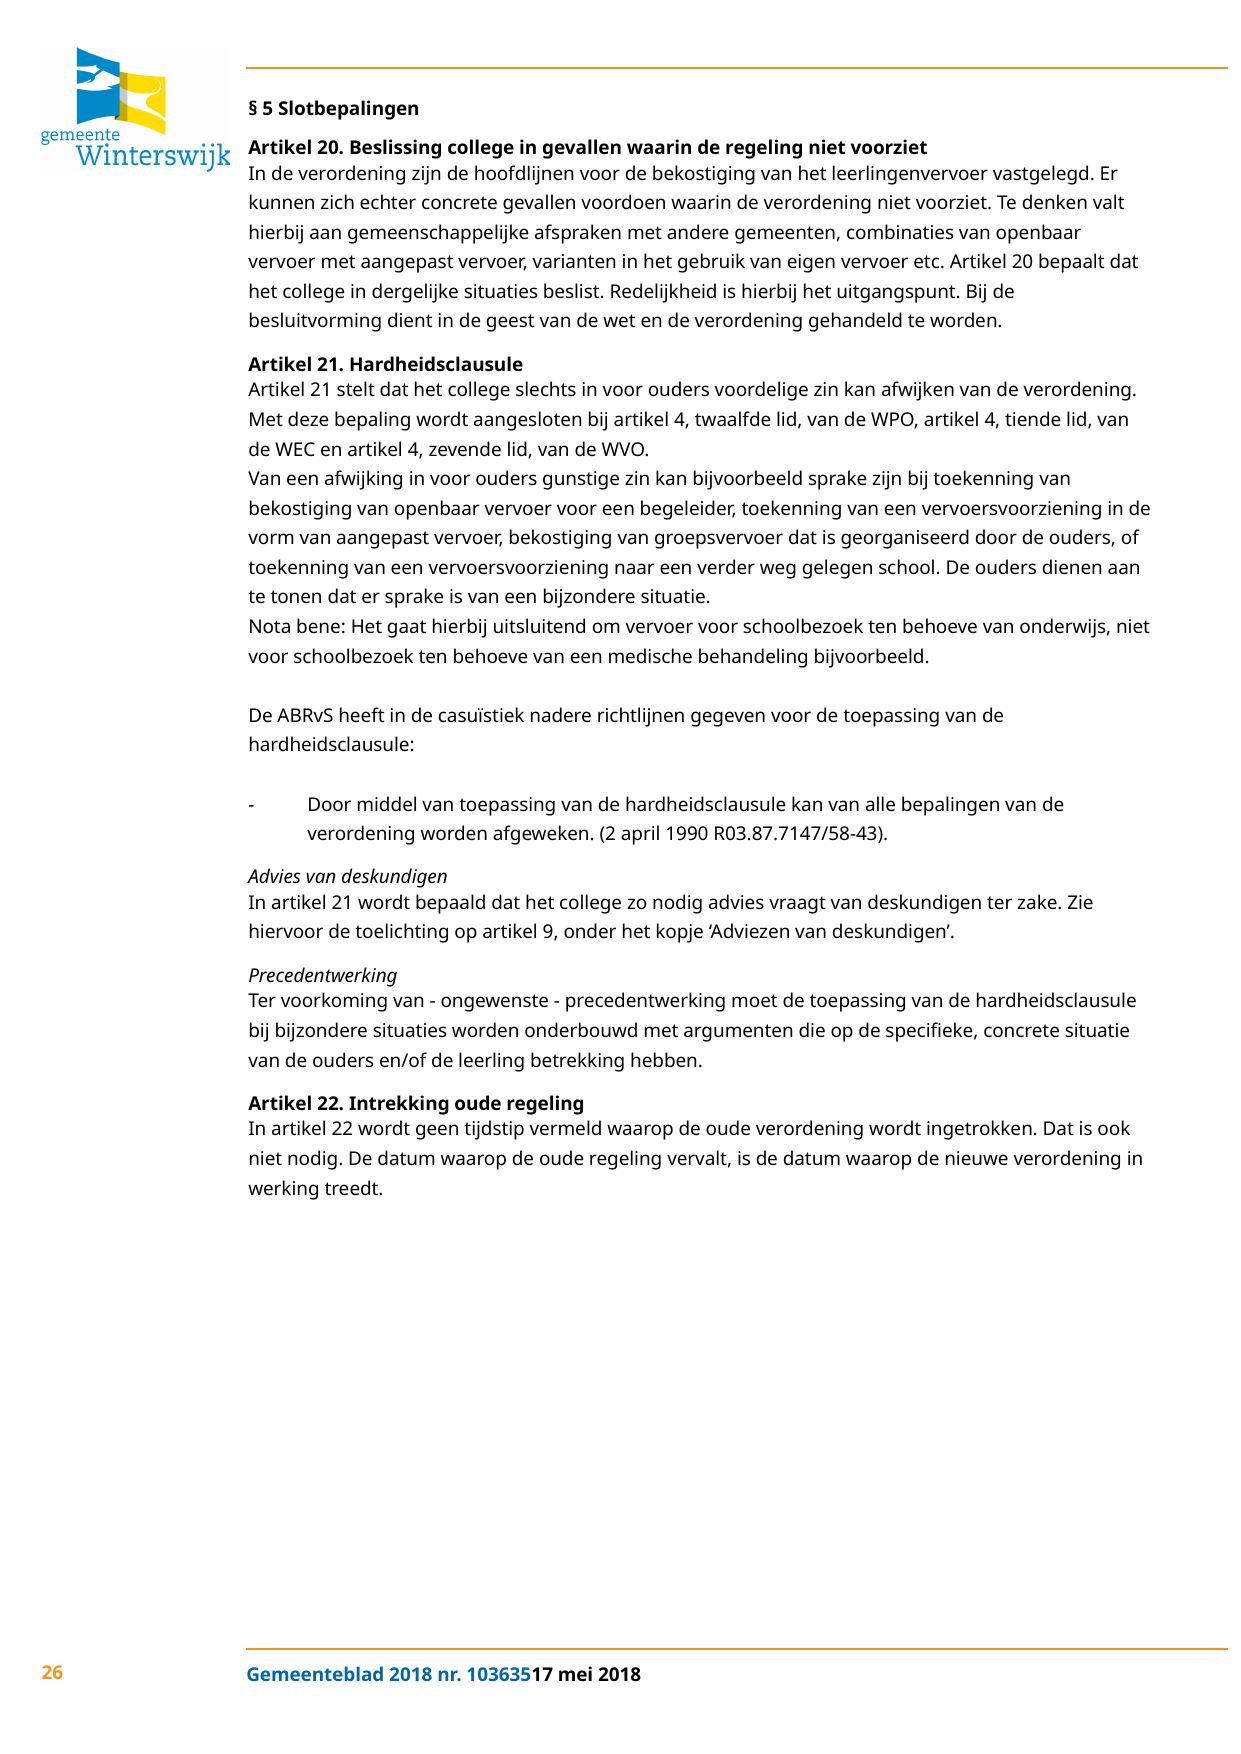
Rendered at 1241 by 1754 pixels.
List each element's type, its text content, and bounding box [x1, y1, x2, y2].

text Nota bene: Het gaat hierbij uitsluitend om vervoer voor schoolbezoek ten behoeve van onderwijs, niet voor schoolbezoek ten behoeve van een medische behandeling bijvoorbeeld. [248, 613, 1152, 668]
text Van een afwijking in voor ouders gunstige zin kan bijvoorbeeld sprake zijn bij toekenning van bekostiging van openbaar vervoer voor een begeleider, toekenning van een vervoersvoorziening in de vorm van aangepast vervoer, bekostiging van groepsvervoer dat is georganiseerd door de ouders, of toekenning van een vervoersvoorziening naar een verder weg gelegen school. De ouders dienen aan te tonen dat er sprake is van een bijzondere situatie. [248, 465, 1152, 609]
text Ter voorkoming van - ongewenste - precedentwerking moet de toepassing van de hardheidsclausule bij bijzondere situaties worden onderbouwd met argumenten die op de specifieke, concrete situatie van de ouders en/of de leerling betrekking hebben. [248, 988, 1152, 1072]
text Precedentwerking [248, 962, 1152, 988]
text In artikel 21 wordt bepaald dat het college zo nodig advies vraagt van deskundigen ter zake. Zie hiervoor de toelichting op artikel 9, onder het kopje ‘Adviezen van deskundigen’. [248, 889, 1152, 944]
text In artikel 22 wordt geen tijdstip vermeld waarop de oude verordening wordt ingetrokken. Dat is ook niet nodig. De datum waarop de oude regeling vervalt, is de datum waarop de nieuwe verordening in werking treedt. [248, 1116, 1152, 1201]
text § 5 Slotbepalingen [248, 95, 1152, 121]
text Artikel 21 stelt dat het college slechts in voor ouders voordelige zin kan afwijken van de verordening. Met deze bepaling wordt aangesloten bij artikel 4, twaalfde lid, van de WPO, artikel 4, tiende lid, van de WEC en artikel 4, zevende lid, van de WVO. [248, 377, 1152, 461]
text Artikel 21. Hardheidsclausule [248, 351, 1152, 377]
text Artikel 20. Beslissing college in gevallen waarin de regeling niet voorziet [248, 134, 1152, 160]
text Artikel 22. Intrekking oude regeling [248, 1090, 1152, 1116]
picture [41, 47, 231, 172]
text Advies van deskundigen [248, 863, 1152, 889]
picture [225, 153, 231, 162]
text De ABRvS heeft in de casuïstiek nadere richtlijnen gegeven voor de toepassing van de hardheidsclausule: [248, 702, 1152, 757]
text In de verordening zijn de hoofdlijnen voor de bekostiging van het leerlingenvervoer vastgelegd. Er kunnen zich echter concrete gevallen voordoen waarin de verordening niet voorziet. Te denken valt hierbij aan gemeenschappelijke afspraken met andere gemeenten, combinaties van openbaar vervoer met aangepast vervoer, varianten in het gebruik van eigen vervoer etc. Artikel 20 bepaalt dat het college in dergelijke situaties beslist. Redelijkheid is hierbij het uitgangspunt. Bij de besluitvorming dient in de geest van de wet en de verordening gehandeld te worden. [248, 160, 1152, 333]
list Door middel van toepassing van de hardheidsclausule kan van alle bepalingen van de verordening worden afgeweken. (2 april 1990 R03.87.7147/58-43). [248, 791, 1152, 846]
